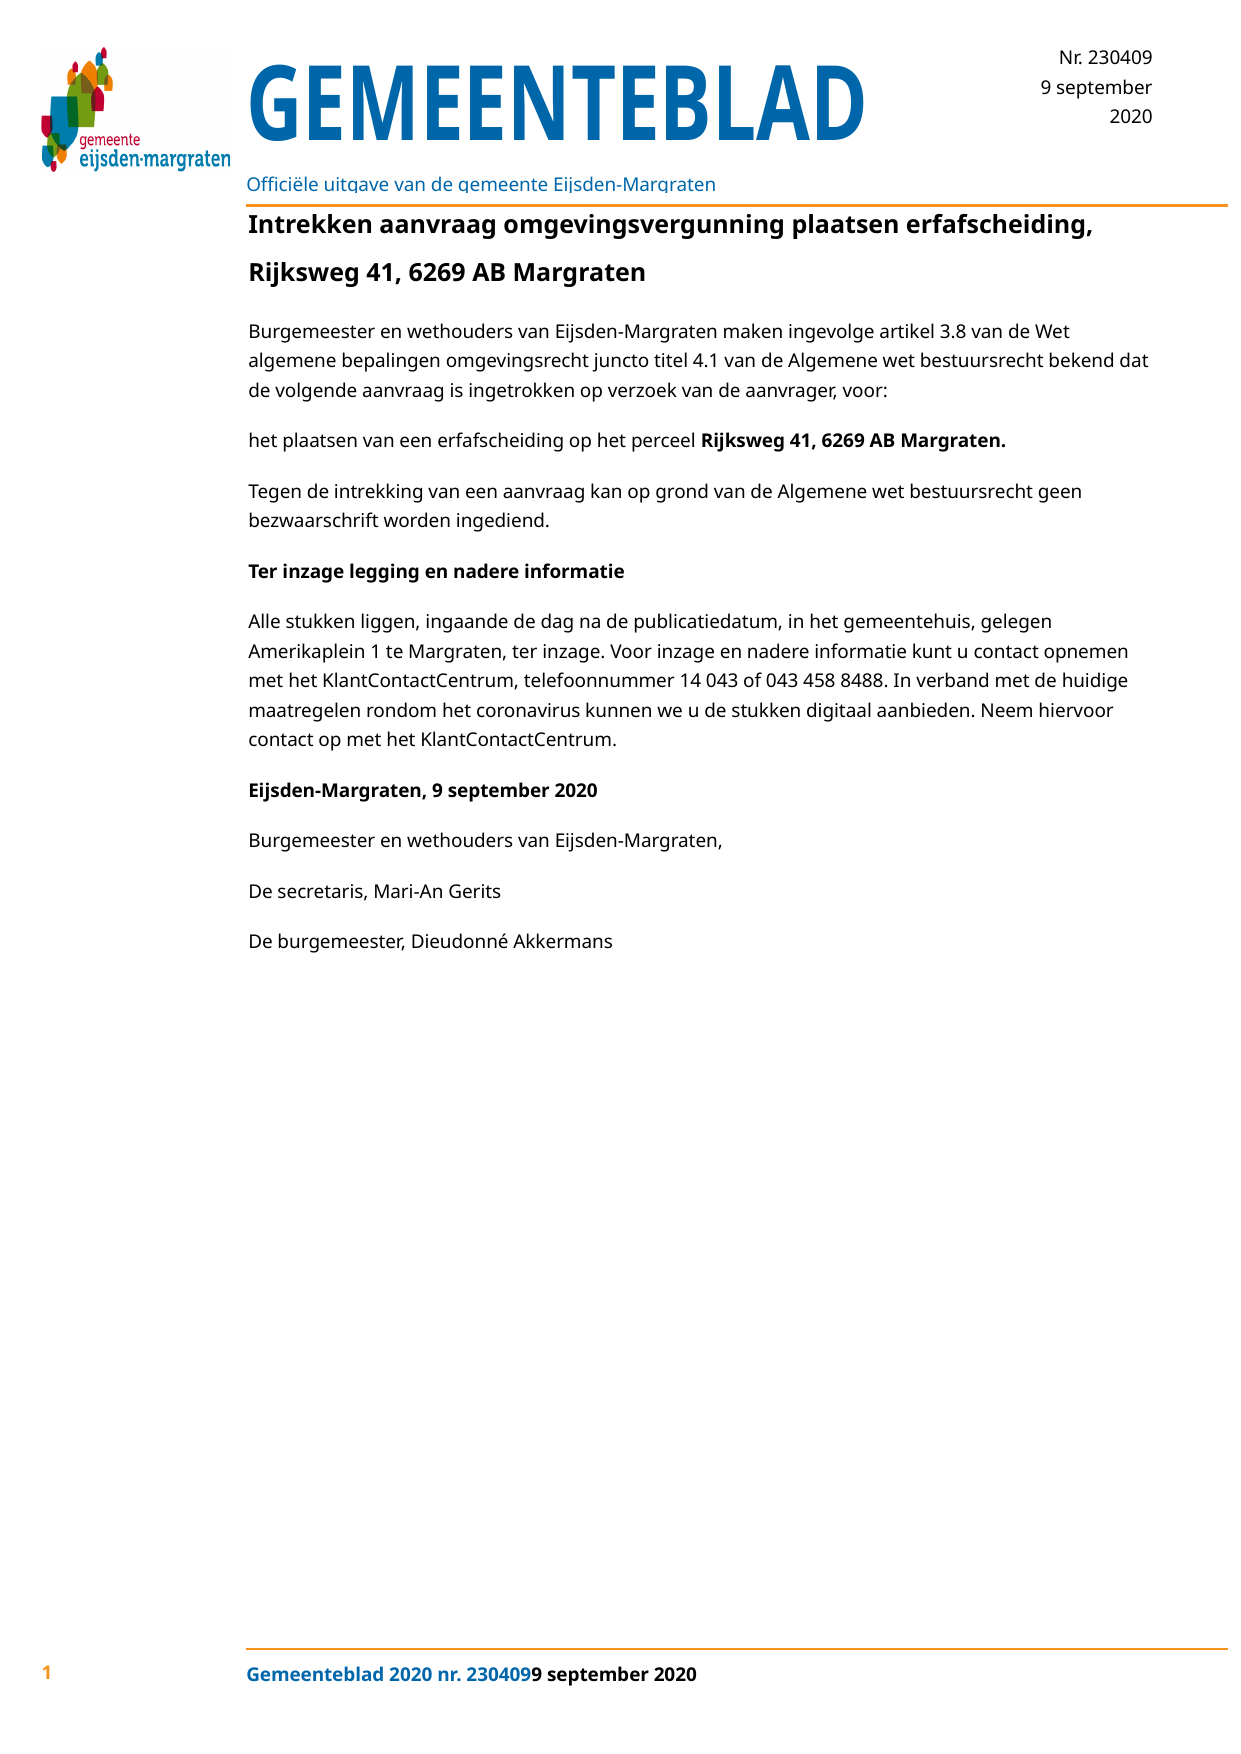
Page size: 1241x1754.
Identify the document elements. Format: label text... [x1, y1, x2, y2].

text Tegen de intrekking van een aanvraag kan op grond van de Algemene wet bestuursrecht geen bezwaarschrift worden ingediend. [248, 478, 1152, 533]
text Intrekken aanvraag omgevingsvergunning plaatsen erfafscheiding, Rijksweg 41, 6269 AB Margraten [248, 207, 1152, 288]
picture [41, 47, 231, 172]
text Burgemeester en wethouders van Eijsden-Margraten maken ingevolge artikel 3.8 van de Wet algemene bepalingen omgevingsrecht juncto titel 4.1 van de Algemene wet bestuursrecht bekend dat de volgende aanvraag is ingetrokken op verzoek van de aanvrager, voor: [248, 318, 1152, 403]
text Alle stukken liggen, ingaande de dag na de publicatiedatum, in het gemeentehuis, gelegen Amerikaplein 1 te Margraten, ter inzage. Voor inzage en nadere informatie kunt u contact opnemen met het KlantContactCentrum, telefoonnummer 14 043 of 043 458 8488. In verband met de huidige maatregelen rondom het coronavirus kunnen we u de stukken digitaal aanbieden. Neem hiervoor contact op met het KlantContactCentrum. [248, 608, 1152, 752]
text Burgemeester en wethouders van Eijsden-Margraten, [248, 827, 1152, 853]
text De burgemeester, Dieudonné Akkermans [248, 928, 1152, 954]
text Ter inzage legging en nadere informatie [248, 558, 1152, 584]
text Eijsden-Margraten, 9 september 2020 [248, 777, 1152, 803]
text De secretaris, Mari-An Gerits [248, 878, 1152, 904]
text het plaatsen van een erfafscheiding op het perceel Rijksweg 41, 6269 AB Margraten. [248, 427, 1152, 453]
